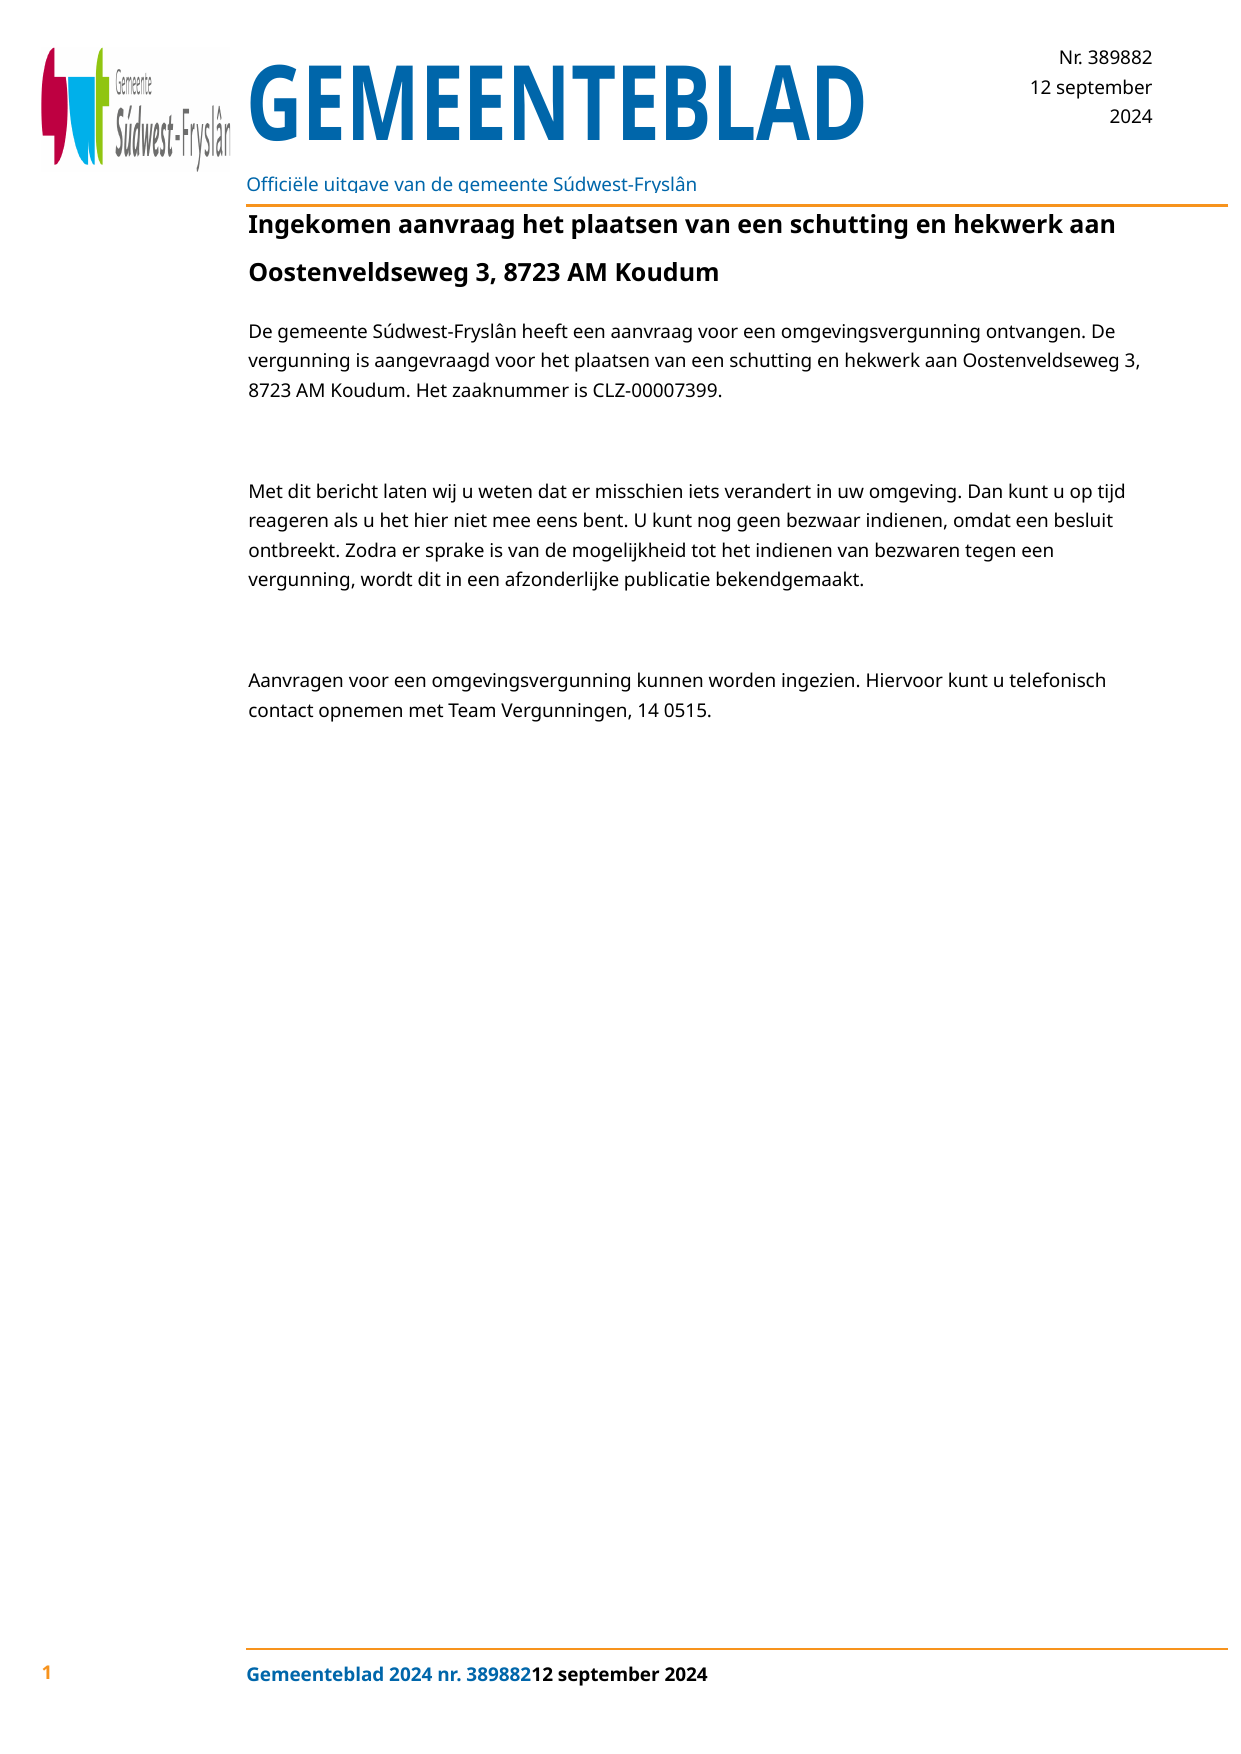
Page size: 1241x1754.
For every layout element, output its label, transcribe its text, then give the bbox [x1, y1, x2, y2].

text Ingekomen aanvraag het plaatsen van een schutting en hekwerk aan Oostenveldseweg 3, 8723 AM Koudum [248, 207, 1152, 288]
picture [41, 47, 231, 172]
text Aanvragen voor een omgevingsvergunning kunnen worden ingezien. Hiervoor kunt u telefonisch contact opnemen met Team Vergunningen, 14 0515. [248, 667, 1152, 723]
text De gemeente Súdwest-Fryslân heeft een aanvraag voor een omgevingsvergunning ontvangen. De vergunning is aangevraagd voor het plaatsen van een schutting en hekwerk aan Oostenveldseweg 3, 8723 AM Koudum. Het zaaknummer is CLZ-00007399. [248, 318, 1152, 403]
text Met dit bericht laten wij u weten dat er misschien iets verandert in uw omgeving. Dan kunt u op tijd reageren als u het hier niet mee eens bent. U kunt nog geen bezwaar indienen, omdat een besluit ontbreekt. Zodra er sprake is van de mogelijkheid tot het indienen van bezwaren tegen een vergunning, wordt dit in een afzonderlijke publicatie bekendgemaakt. [248, 478, 1152, 592]
